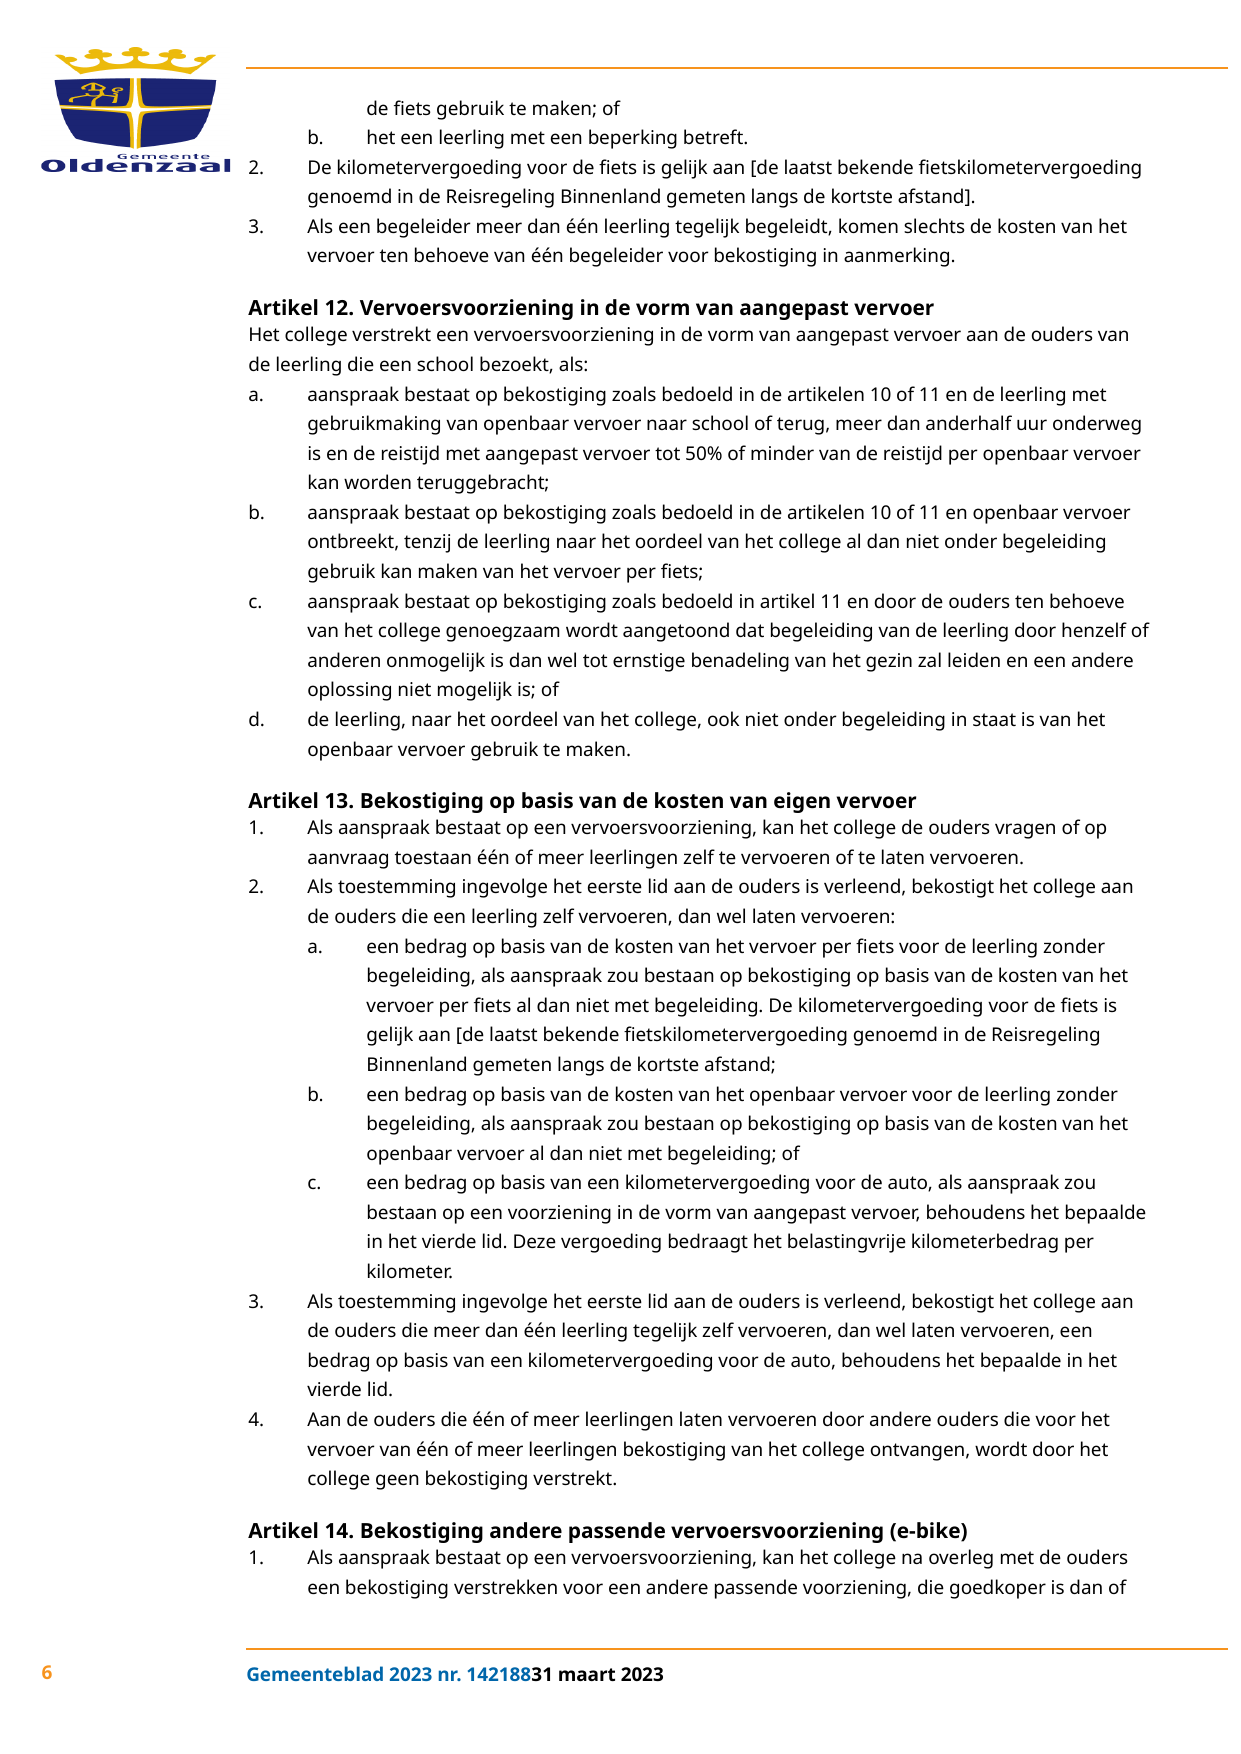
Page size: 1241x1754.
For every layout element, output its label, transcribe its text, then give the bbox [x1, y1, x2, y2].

picture [41, 47, 231, 172]
list aanspraak bestaat op bekostiging zoals bedoeld in artikel 11 en door de ouders ten behoeve van het college genoegzaam wordt aangetoond dat begeleiding van de leerling door henzelf of anderen onmogelijk is dan wel tot ernstige benadeling van het gezin zal leiden en een andere oplossing niet mogelijk is; of [248, 588, 1152, 702]
list de fiets gebruik te maken; of [307, 95, 1152, 121]
list Als toestemming ingevolge het eerste lid aan de ouders is verleend, bekostigt het college aan de ouders die een leerling zelf vervoeren, dan wel laten vervoeren: [248, 874, 1152, 929]
text Artikel 14. Bekostiging andere passende vervoersvoorziening (e-bike) [248, 1516, 1152, 1544]
text Artikel 12. Vervoersvoorziening in de vorm van aangepast vervoer [248, 293, 1152, 322]
list De kilometervergoeding voor de fiets is gelijk aan [de laatst bekende fietskilometervergoeding genoemd in de Reisregeling Binnenland gemeten langs de kortste afstand]. [248, 154, 1152, 209]
list een bedrag op basis van de kosten van het vervoer per fiets voor de leerling zonder begeleiding, als aanspraak zou bestaan op bekostiging op basis van de kosten van het vervoer per fiets al dan niet met begeleiding. De kilometervergoeding voor de fiets is gelijk aan [de laatst bekende fietskilometervergoeding genoemd in de Reisregeling Binnenland gemeten langs de kortste afstand; [307, 933, 1152, 1077]
list aanspraak bestaat op bekostiging zoals bedoeld in de artikelen 10 of 11 en openbaar vervoer ontbreekt, tenzij de leerling naar het oordeel van het college al dan niet onder begeleiding gebruik kan maken van het vervoer per fiets; [248, 499, 1152, 584]
list Als toestemming ingevolge het eerste lid aan de ouders is verleend, bekostigt het college aan de ouders die meer dan één leerling tegelijk zelf vervoeren, dan wel laten vervoeren, een bedrag op basis van een kilometervergoeding voor de auto, behoudens het bepaalde in het vierde lid. [248, 1288, 1152, 1402]
list de leerling, naar het oordeel van het college, ook niet onder begeleiding in staat is van het openbaar vervoer gebruik te maken. [248, 706, 1152, 761]
text Het college verstrekt een vervoersvoorziening in de vorm van aangepast vervoer aan de ouders van de leerling die een school bezoekt, als: [248, 322, 1152, 377]
text Artikel 13. Bekostiging op basis van de kosten van eigen vervoer [248, 786, 1152, 814]
list een bedrag op basis van de kosten van het openbaar vervoer voor de leerling zonder begeleiding, als aanspraak zou bestaan op bekostiging op basis van de kosten van het openbaar vervoer al dan niet met begeleiding; of [307, 1081, 1152, 1166]
list Aan de ouders die één of meer leerlingen laten vervoeren door andere ouders die voor het vervoer van één of meer leerlingen bekostiging van het college ontvangen, wordt door het college geen bekostiging verstrekt. [248, 1406, 1152, 1491]
list Als aanspraak bestaat op een vervoersvoorziening, kan het college de ouders vragen of op aanvraag toestaan één of meer leerlingen zelf te vervoeren of te laten vervoeren. [248, 814, 1152, 870]
list aanspraak bestaat op bekostiging zoals bedoeld in de artikelen 10 of 11 en de leerling met gebruikmaking van openbaar vervoer naar school of terug, meer dan anderhalf uur onderweg is en de reistijd met aangepast vervoer tot 50% of minder van de reistijd per openbaar vervoer kan worden teruggebracht; [248, 381, 1152, 495]
list Als een begeleider meer dan één leerling tegelijk begeleidt, komen slechts de kosten van het vervoer ten behoeve van één begeleider voor bekostiging in aanmerking. [248, 213, 1152, 268]
list een bedrag op basis van een kilometervergoeding voor de auto, als aanspraak zou bestaan op een voorziening in de vorm van aangepast vervoer, behoudens het bepaalde in het vierde lid. Deze vergoeding bedraagt het belastingvrije kilometerbedrag per kilometer. [307, 1169, 1152, 1284]
list het een leerling met een beperking betreft. [307, 124, 1152, 150]
list Als aanspraak bestaat op een vervoersvoorziening, kan het college na overleg met de ouders een bekostiging verstrekken voor een andere passende voorziening, die goedkoper is dan of [248, 1544, 1152, 1599]
